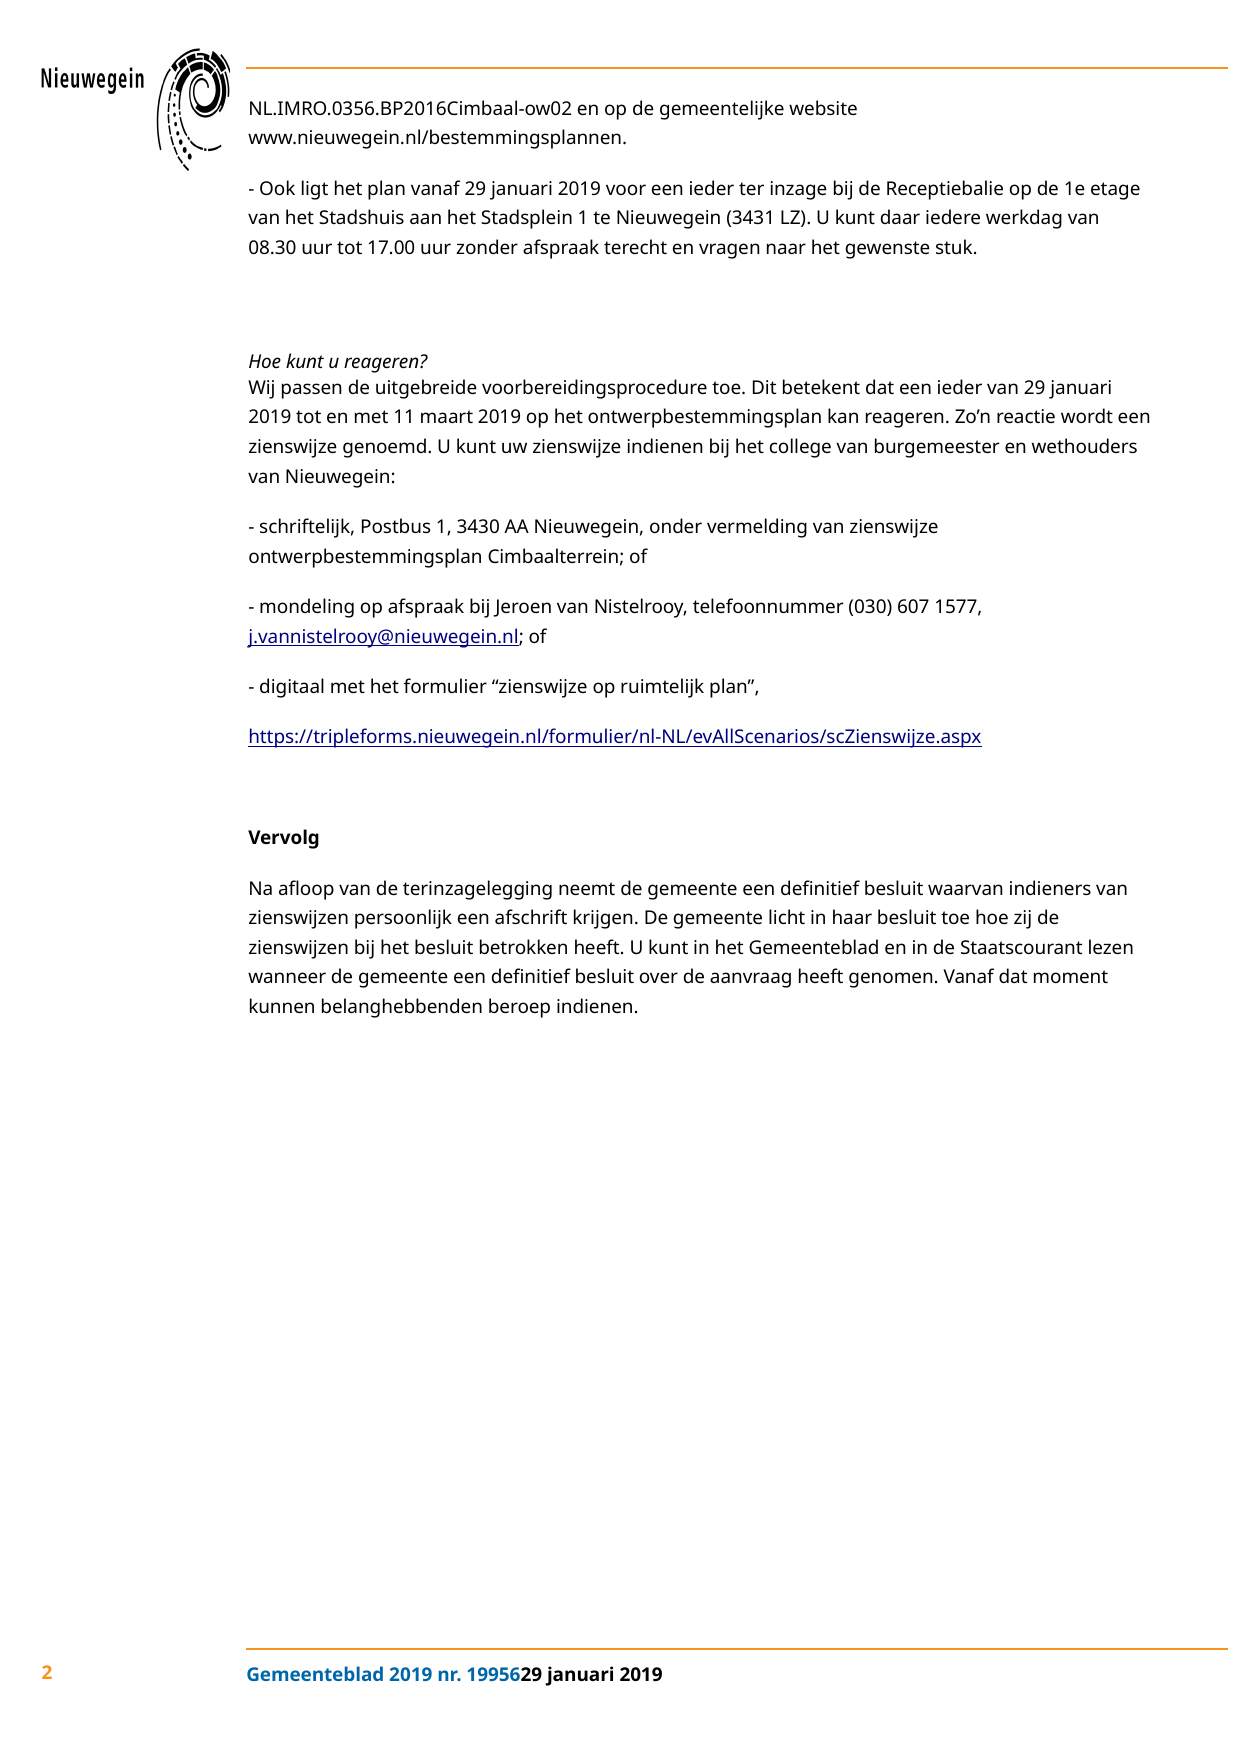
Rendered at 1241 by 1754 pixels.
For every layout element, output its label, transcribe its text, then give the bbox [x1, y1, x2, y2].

picture [41, 47, 231, 172]
text NL.IMRO.0356.BP2016Cimbaal-ow02 en op de gemeentelijke website www.nieuwegein.nl/bestemmingsplannen. [248, 95, 1152, 150]
text Na afloop van de terinzagelegging neemt de gemeente een definitief besluit waarvan indieners van zienswijzen persoonlijk een afschrift krijgen. De gemeente licht in haar besluit toe hoe zij de zienswijzen bij het besluit betrokken heeft. U kunt in het Gemeenteblad en in de Staatscourant lezen wanneer de gemeente een definitief besluit over de aanvraag heeft genomen. Vanaf dat moment kunnen belanghebbenden beroep indienen. [248, 875, 1152, 1019]
text Vervolg [248, 824, 1152, 850]
text - schriftelijk, Postbus 1, 3430 AA Nieuwegein, onder vermelding van zienswijze ontwerpbestemmingsplan Cimbaalterrein; of [248, 513, 1152, 568]
text Wij passen de uitgebreide voorbereidingsprocedure toe. Dit betekent dat een ieder van 29 januari 2019 tot en met 11 maart 2019 op het ontwerpbestemmingsplan kan reageren. Zo’n reactie wordt een zienswijze genoemd. U kunt uw zienswijze indienen bij het college van burgemeester en wethouders van Nieuwegein: [248, 374, 1152, 488]
text - digitaal met het formulier “zienswijze op ruimtelijk plan”, [248, 673, 1152, 699]
text https://tripleforms.nieuwegein.nl/formulier/nl-NL/evAllScenarios/scZienswijze.aspx [248, 724, 1152, 749]
text - mondeling op afspraak bij Jeroen van Nistelrooy, telefoonnummer (030) 607 1577, j.vannistelrooy@nieuwegein.nl; of [248, 593, 1152, 648]
text - Ook ligt het plan vanaf 29 januari 2019 voor een ieder ter inzage bij de Receptiebalie op de 1e etage van het Stadshuis aan het Stadsplein 1 te Nieuwegein (3431 LZ). U kunt daar iedere werkdag van 08.30 uur tot 17.00 uur zonder afspraak terecht en vragen naar het gewenste stuk. [248, 175, 1152, 260]
text Hoe kunt u reageren? [248, 348, 1152, 374]
